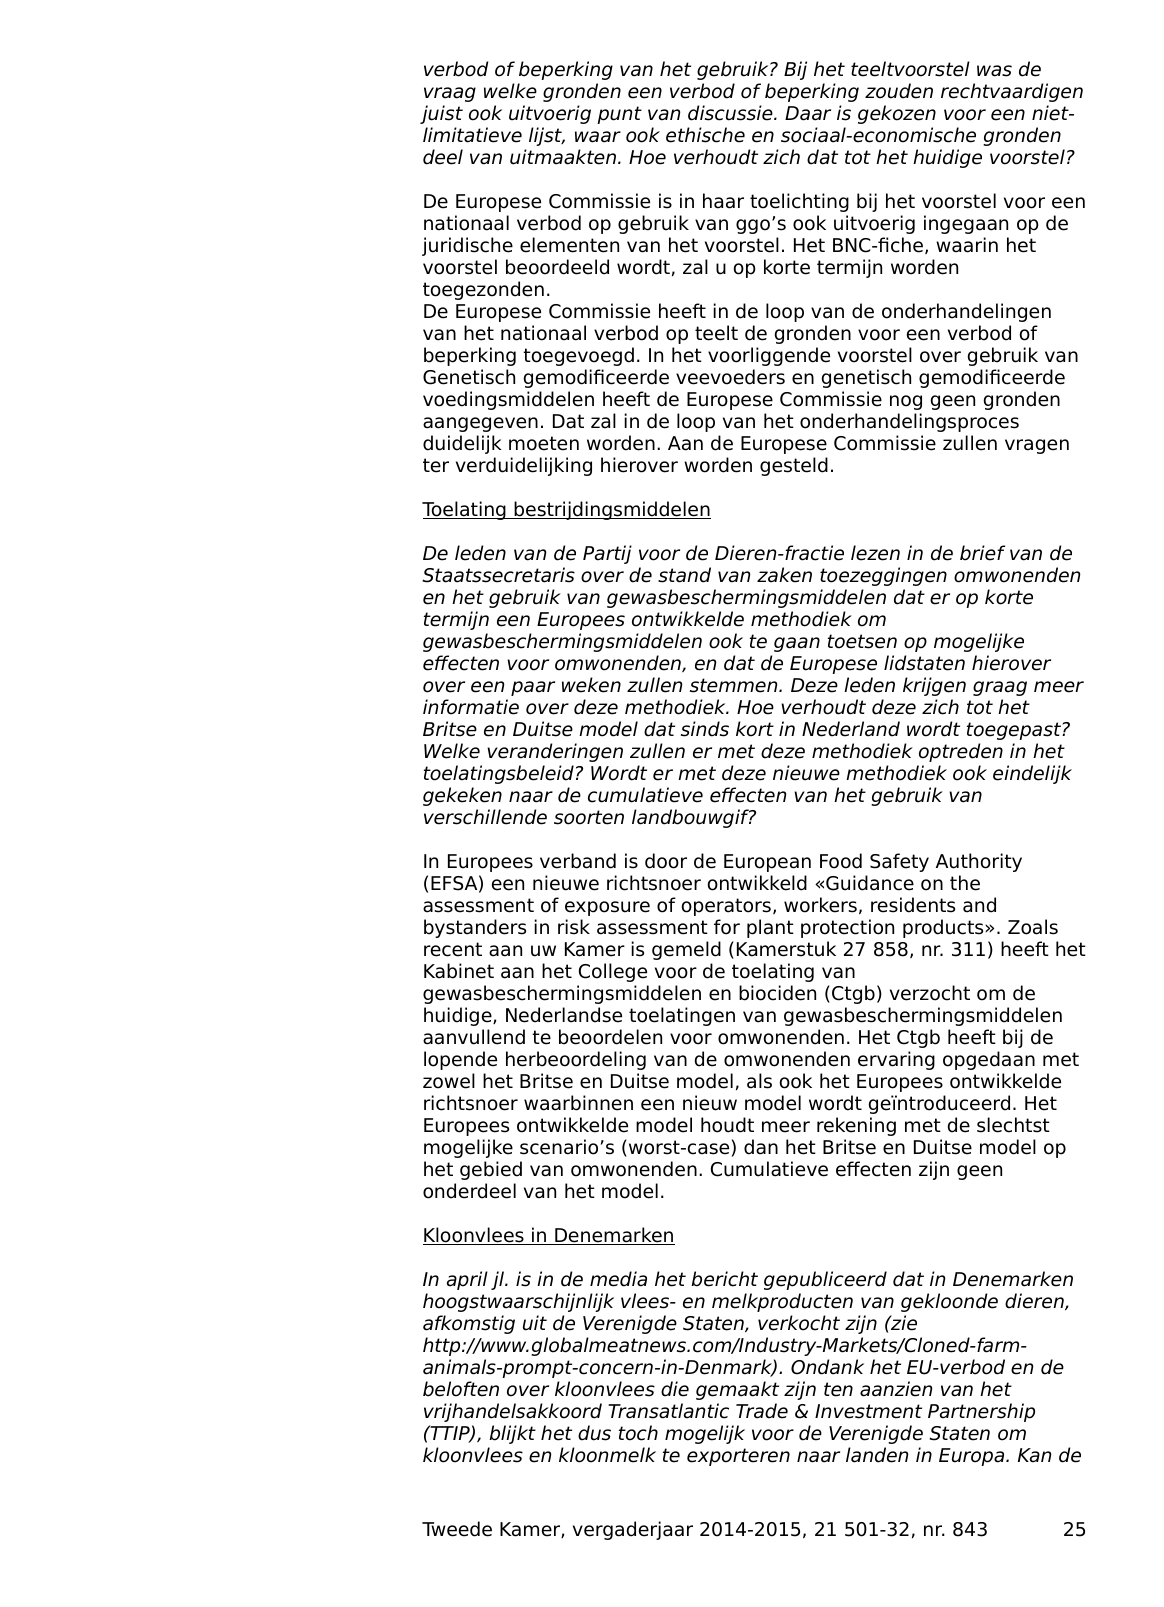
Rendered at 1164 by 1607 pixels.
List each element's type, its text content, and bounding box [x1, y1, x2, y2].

text verbod of beperking van het gebruik? Bij het teeltvoorstel was de vraag welke gronden een verbod of beperking zouden rechtvaardigen juist ook uitvoerig punt van discussie. Daar is gekozen voor een niet-limitatieve lijst, waar ook ethische en sociaal-economische gronden deel van uitmaakten. Hoe verhoudt zich dat tot het huidige voorstel? [422, 59, 1087, 169]
text De Europese Commissie is in haar toelichting bij het voorstel voor een nationaal verbod op gebruik van ggo’s ook uitvoerig ingegaan op de juridische elementen van het voorstel. Het BNC-fiche, waarin het voorstel beoordeeld wordt, zal u op korte termijn worden toegezonden. [422, 191, 1087, 301]
text In Europees verband is door de European Food Safety Authority (EFSA) een nieuwe richtsnoer ontwikkeld «Guidance on the assessment of exposure of operators, workers, residents and bystanders in risk assessment for plant protection products». Zoals recent aan uw Kamer is gemeld (Kamerstuk 27 858, nr. 311) heeft het Kabinet aan het College voor de toelating van gewasbeschermingsmiddelen en biociden (Ctgb) verzocht om de huidige, Nederlandse toelatingen van gewasbeschermingsmiddelen aanvullend te beoordelen voor omwonenden. Het Ctgb heeft bij de lopende herbeoordeling van de omwonenden ervaring opgedaan met zowel het Britse en Duitse model, als ook het Europees ontwikkelde richtsnoer waarbinnen een nieuw model wordt geïntroduceerd. Het Europees ontwikkelde model houdt meer rekening met de slechtst mogelijke scenario’s (worst-case) dan het Britse en Duitse model op het gebied van omwonenden. Cumulatieve effecten zijn geen onderdeel van het model. [422, 851, 1087, 1203]
subtitle Toelating bestrijdingsmiddelen [422, 499, 1087, 521]
text De leden van de Partij voor de Dieren-fractie lezen in de brief van de Staatssecretaris over de stand van zaken toezeggingen omwonenden en het gebruik van gewasbeschermingsmiddelen dat er op korte termijn een Europees ontwikkelde methodiek om gewasbeschermingsmiddelen ook te gaan toetsen op mogelijke effecten voor omwonenden, en dat de Europese lidstaten hierover over een paar weken zullen stemmen. Deze leden krijgen graag meer informatie over deze methodiek. Hoe verhoudt deze zich tot het Britse en Duitse model dat sinds kort in Nederland wordt toegepast? Welke veranderingen zullen er met deze methodiek optreden in het toelatingsbeleid? Wordt er met deze nieuwe methodiek ook eindelijk gekeken naar de cumulatieve effecten van het gebruik van verschillende soorten landbouwgif? [422, 543, 1087, 829]
text De Europese Commissie heeft in de loop van de onderhandelingen van het nationaal verbod op teelt de gronden voor een verbod of beperking toegevoegd. In het voorliggende voorstel over gebruik van Genetisch gemodificeerde veevoeders en genetisch gemodificeerde voedingsmiddelen heeft de Europese Commissie nog geen gronden aangegeven. Dat zal in de loop van het onderhandelingsproces duidelijk moeten worden. Aan de Europese Commissie zullen vragen ter verduidelijking hierover worden gesteld. [422, 301, 1087, 477]
text In april jl. is in de media het bericht gepubliceerd dat in Denemarken hoogstwaarschijnlijk vlees- en melkproducten van gekloonde dieren, afkomstig uit de Verenigde Staten, verkocht zijn (zie http://www.globalmeatnews.com/Industry-Markets/Cloned-farm-animals-prompt-concern-in-Denmark). Ondank het EU-verbod en de beloften over kloonvlees die gemaakt zijn ten aanzien van het vrijhandelsakkoord Transatlantic Trade & Investment Partnership (TTIP), blijkt het dus toch mogelijk voor de Verenigde Staten om kloonvlees en kloonmelk te exporteren naar landen in Europa. Kan de [422, 1269, 1087, 1467]
subtitle Kloonvlees in Denemarken [422, 1225, 1087, 1247]
